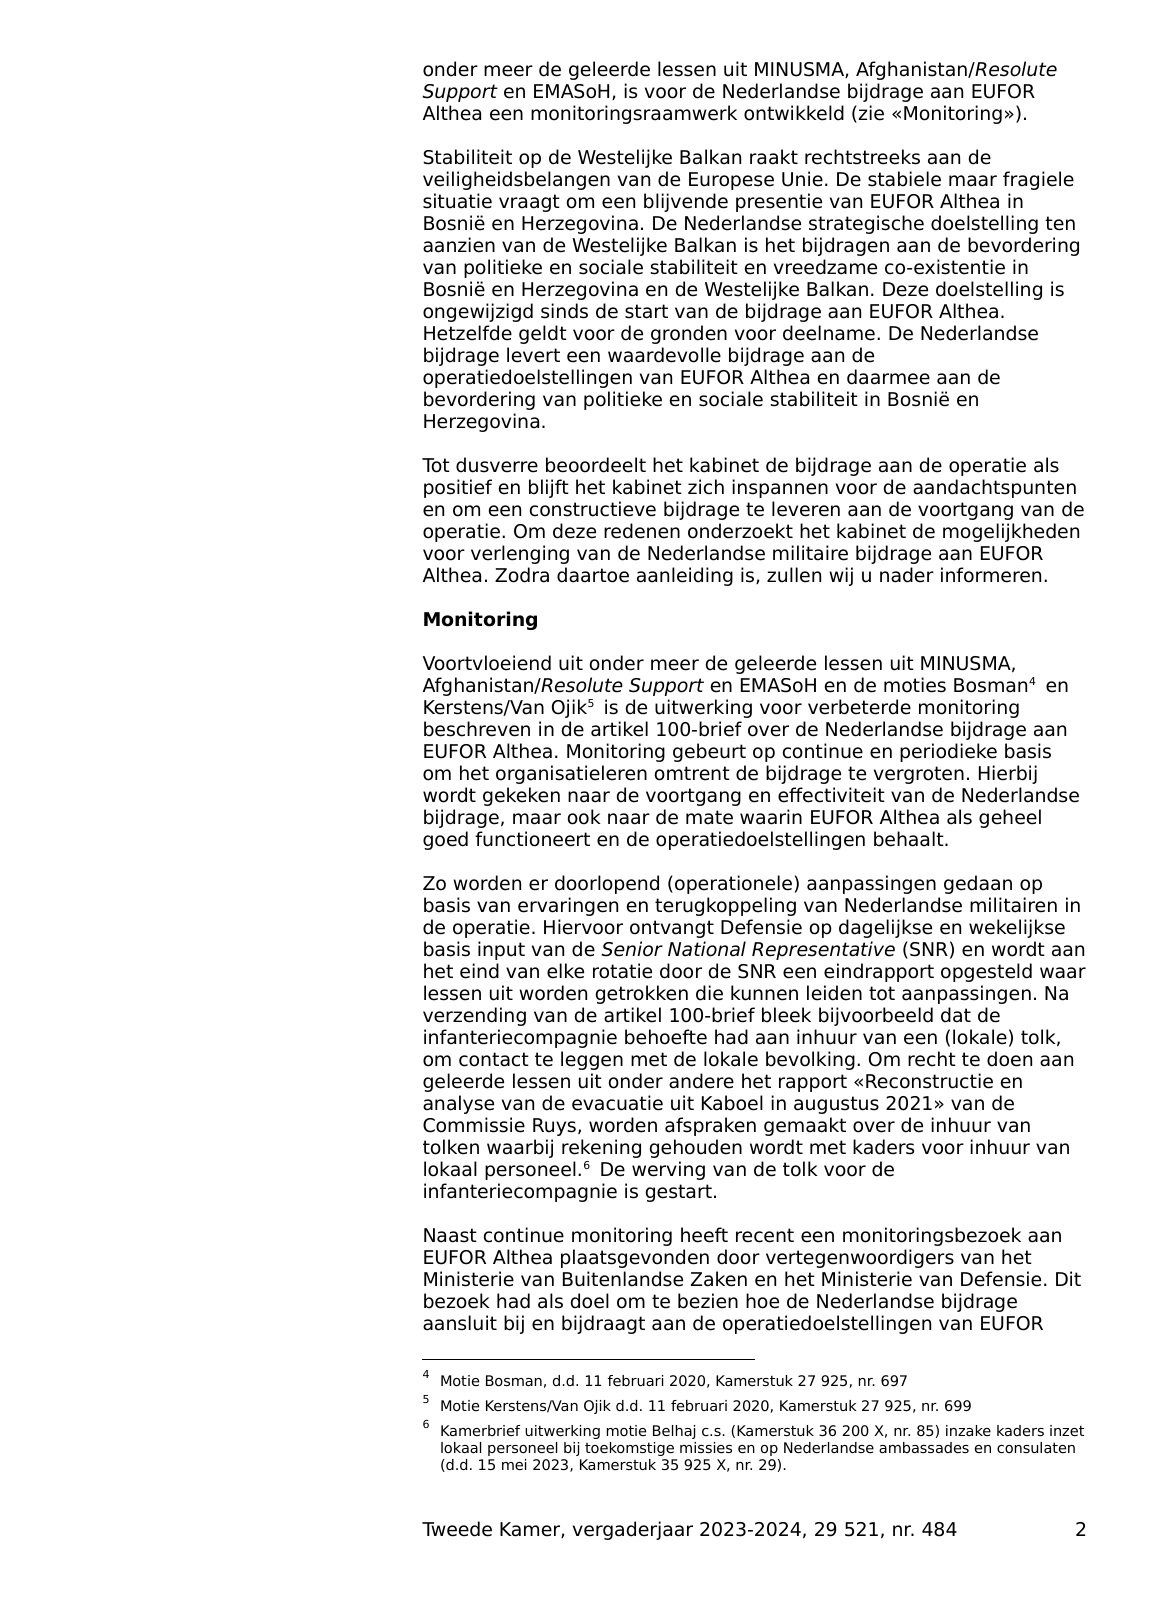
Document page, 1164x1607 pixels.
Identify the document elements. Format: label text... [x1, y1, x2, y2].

text Zo worden er doorlopend (operationele) aanpassingen gedaan op basis van ervaringen en terugkoppeling van Nederlandse militairen in de operatie. Hiervoor ontvangt Defensie op dagelijkse en wekelijkse basis input van de Senior National Representative (SNR) en wordt aan het eind van elke rotatie door de SNR een eindrapport opgesteld waar lessen uit worden getrokken die kunnen leiden tot aanpassingen. Na verzending van de artikel 100-brief bleek bijvoorbeeld dat de infanteriecompagnie behoefte had aan inhuur van een (lokale) tolk, om contact te leggen met de lokale bevolking. Om recht te doen aan geleerde lessen uit onder andere het rapport «Reconstructie en analyse van de evacuatie uit Kaboel in augustus 2021» van de Commissie Ruys, worden afspraken gemaakt over de inhuur van tolken waarbij rekening gehouden wordt met kaders voor inhuur van lokaal personeel. De werving van de tolk voor de infanteriecompagnie is gestart. [422, 873, 1087, 1203]
text Naast continue monitoring heeft recent een monitoringsbezoek aan EUFOR Althea plaatsgevonden door vertegenwoordigers van het Ministerie van Buitenlandse Zaken en het Ministerie van Defensie. Dit bezoek had als doel om te bezien hoe de Nederlandse bijdrage aansluit bij en bijdraagt aan de operatiedoelstellingen van EUFOR [422, 1225, 1087, 1335]
text Stabiliteit op de Westelijke Balkan raakt rechtstreeks aan de veiligheidsbelangen van de Europese Unie. De stabiele maar fragiele situatie vraagt om een blijvende presentie van EUFOR Althea in Bosnië en Herzegovina. De Nederlandse strategische doelstelling ten aanzien van de Westelijke Balkan is het bijdragen aan de bevordering van politieke en sociale stabiliteit en vreedzame co-existentie in Bosnië en Herzegovina en de Westelijke Balkan. Deze doelstelling is ongewijzigd sinds de start van de bijdrage aan EUFOR Althea. Hetzelfde geldt voor de gronden voor deelname. De Nederlandse bijdrage levert een waardevolle bijdrage aan de operatiedoelstellingen van EUFOR Althea en daarmee aan de bevordering van politieke en sociale stabiliteit in Bosnië en Herzegovina. [422, 147, 1087, 433]
text Kamerbrief uitwerking motie Belhaj c.s. (Kamerstuk 36 200 X, nr. 85) inzake kaders inzet lokaal personeel bij toekomstige missies en op Nederlandse ambassades en consulaten (d.d. 15 mei 2023, Kamerstuk 35 925 X, nr. 29). [422, 1418, 1087, 1474]
text Voortvloeiend uit onder meer de geleerde lessen uit MINUSMA, Afghanistan/Resolute Support en EMASoH en de moties Bosman en Kerstens/Van Ojik is de uitwerking voor verbeterde monitoring beschreven in de artikel 100-brief over de Nederlandse bijdrage aan EUFOR Althea. Monitoring gebeurt op continue en periodieke basis om het organisatieleren omtrent de bijdrage te vergroten. Hierbij wordt gekeken naar de voortgang en effectiviteit van de Nederlandse bijdrage, maar ook naar de mate waarin EUFOR Althea als geheel goed functioneert en de operatiedoelstellingen behaalt. [422, 653, 1087, 851]
text Motie Bosman, d.d. 11 februari 2020, Kamerstuk 27 925, nr. 697 [422, 1368, 1087, 1391]
subtitle Monitoring [422, 609, 1087, 631]
text Motie Kerstens/Van Ojik d.d. 11 februari 2020, Kamerstuk 27 925, nr. 699 [422, 1393, 1087, 1416]
text Tot dusverre beoordeelt het kabinet de bijdrage aan de operatie als positief en blijft het kabinet zich inspannen voor de aandachtspunten en om een constructieve bijdrage te leveren aan de voortgang van de operatie. Om deze redenen onderzoekt het kabinet de mogelijkheden voor verlenging van de Nederlandse militaire bijdrage aan EUFOR Althea. Zodra daartoe aanleiding is, zullen wij u nader informeren. [422, 455, 1087, 587]
text onder meer de geleerde lessen uit MINUSMA, Afghanistan/Resolute Support en EMASoH, is voor de Nederlandse bijdrage aan EUFOR Althea een monitoringsraamwerk ontwikkeld (zie «Monitoring»). [422, 59, 1087, 125]
